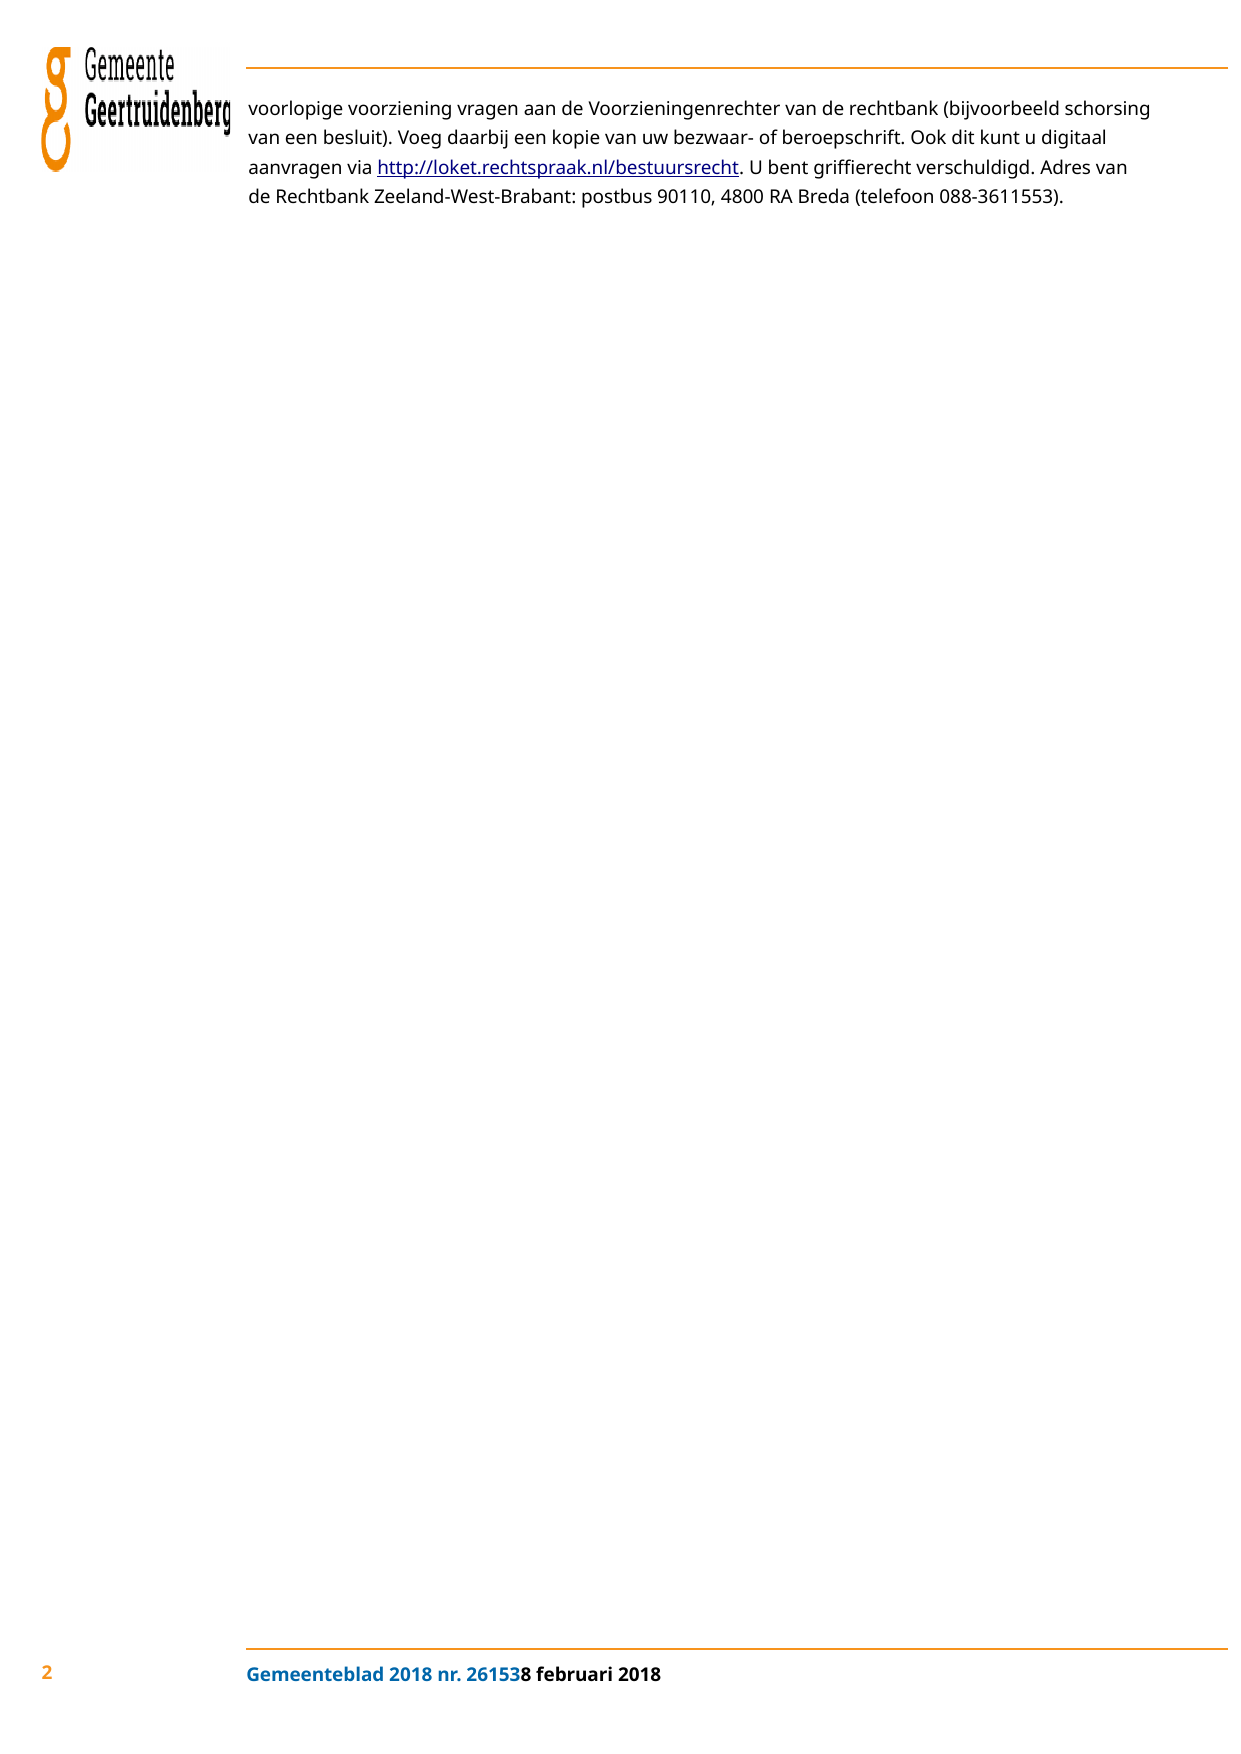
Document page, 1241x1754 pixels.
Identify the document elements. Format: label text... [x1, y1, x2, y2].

picture [41, 47, 231, 172]
text voorlopige voorziening vragen aan de Voorzieningenrechter van de rechtbank (bijvoorbeeld schorsing van een besluit). Voeg daarbij een kopie van uw bezwaar- of beroepschrift. Ook dit kunt u digitaal aanvragen via http://loket.rechtspraak.nl/bestuursrecht. U bent griffierecht verschuldigd. Adres van de Rechtbank Zeeland-West-Brabant: postbus 90110, 4800 RA Breda (telefoon 088-3611553). [248, 95, 1152, 209]
